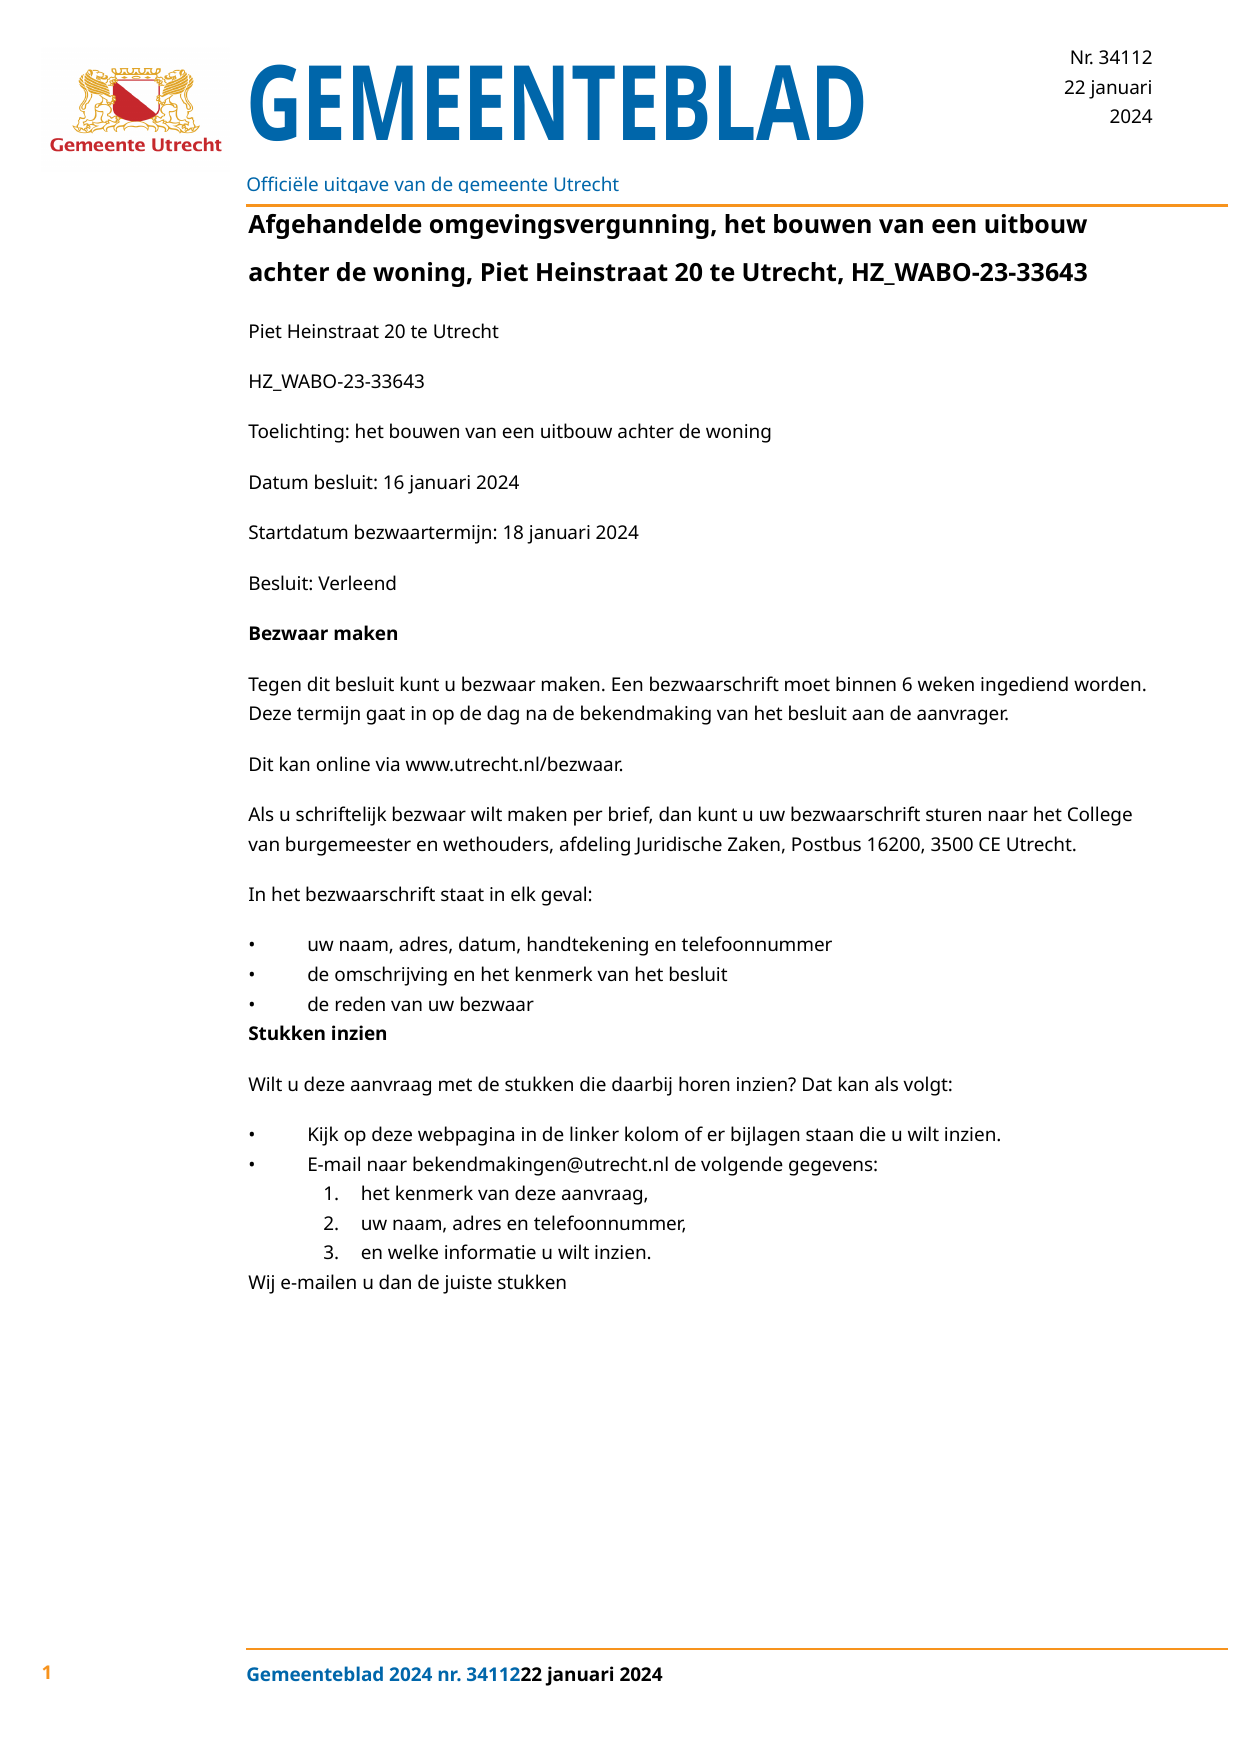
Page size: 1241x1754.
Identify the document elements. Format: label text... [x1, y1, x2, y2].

text Piet Heinstraat 20 te Utrecht [248, 318, 1152, 344]
text Tegen dit besluit kunt u bezwaar maken. Een bezwaarschrift moet binnen 6 weken ingediend worden. Deze termijn gaat in op de dag na de bekendmaking van het besluit aan de aanvrager. [248, 671, 1152, 726]
text Afgehandelde omgevingsvergunning, het bouwen van een uitbouw achter de woning, Piet Heinstraat 20 te Utrecht, HZ_WABO-23-33643 [248, 207, 1152, 288]
list en welke informatie u wilt inzien. [323, 1239, 1152, 1265]
text Als u schriftelijk bezwaar wilt maken per brief, dan kunt u uw bezwaarschrift sturen naar het College van burgemeester en wethouders, afdeling Juridische Zaken, Postbus 16200, 3500 CE Utrecht. [248, 801, 1152, 857]
text Datum besluit: 16 januari 2024 [248, 469, 1152, 495]
text Toelichting: het bouwen van een uitbouw achter de woning [248, 419, 1152, 444]
text Stukken inzien [248, 1020, 1152, 1046]
list de reden van uw bezwaar [248, 991, 1152, 1017]
text Wilt u deze aanvraag met de stukken die daarbij horen inzien? Dat kan als volgt: [248, 1071, 1152, 1097]
list Kijk op deze webpagina in de linker kolom of er bijlagen staan die u wilt inzien. [248, 1121, 1152, 1147]
text Startdatum bezwaartermijn: 18 januari 2024 [248, 519, 1152, 545]
text Dit kan online via www.utrecht.nl/bezwaar. [248, 751, 1152, 777]
text Bezwaar maken [248, 620, 1152, 646]
list het kenmerk van deze aanvraag, [323, 1180, 1152, 1206]
list de omschrijving en het kenmerk van het besluit [248, 961, 1152, 987]
list uw naam, adres en telefoonnummer, [323, 1210, 1152, 1236]
picture [41, 47, 231, 172]
list uw naam, adres, datum, handtekening en telefoonnummer [248, 932, 1152, 957]
text Besluit: Verleend [248, 570, 1152, 596]
text In het bezwaarschrift staat in elk geval: [248, 881, 1152, 907]
text Wij e-mailen u dan de juiste stukken [248, 1269, 1152, 1295]
text HZ_WABO-23-33643 [248, 368, 1152, 394]
list E-mail naar bekendmakingen@utrecht.nl de volgende gegevens: [248, 1151, 1152, 1177]
